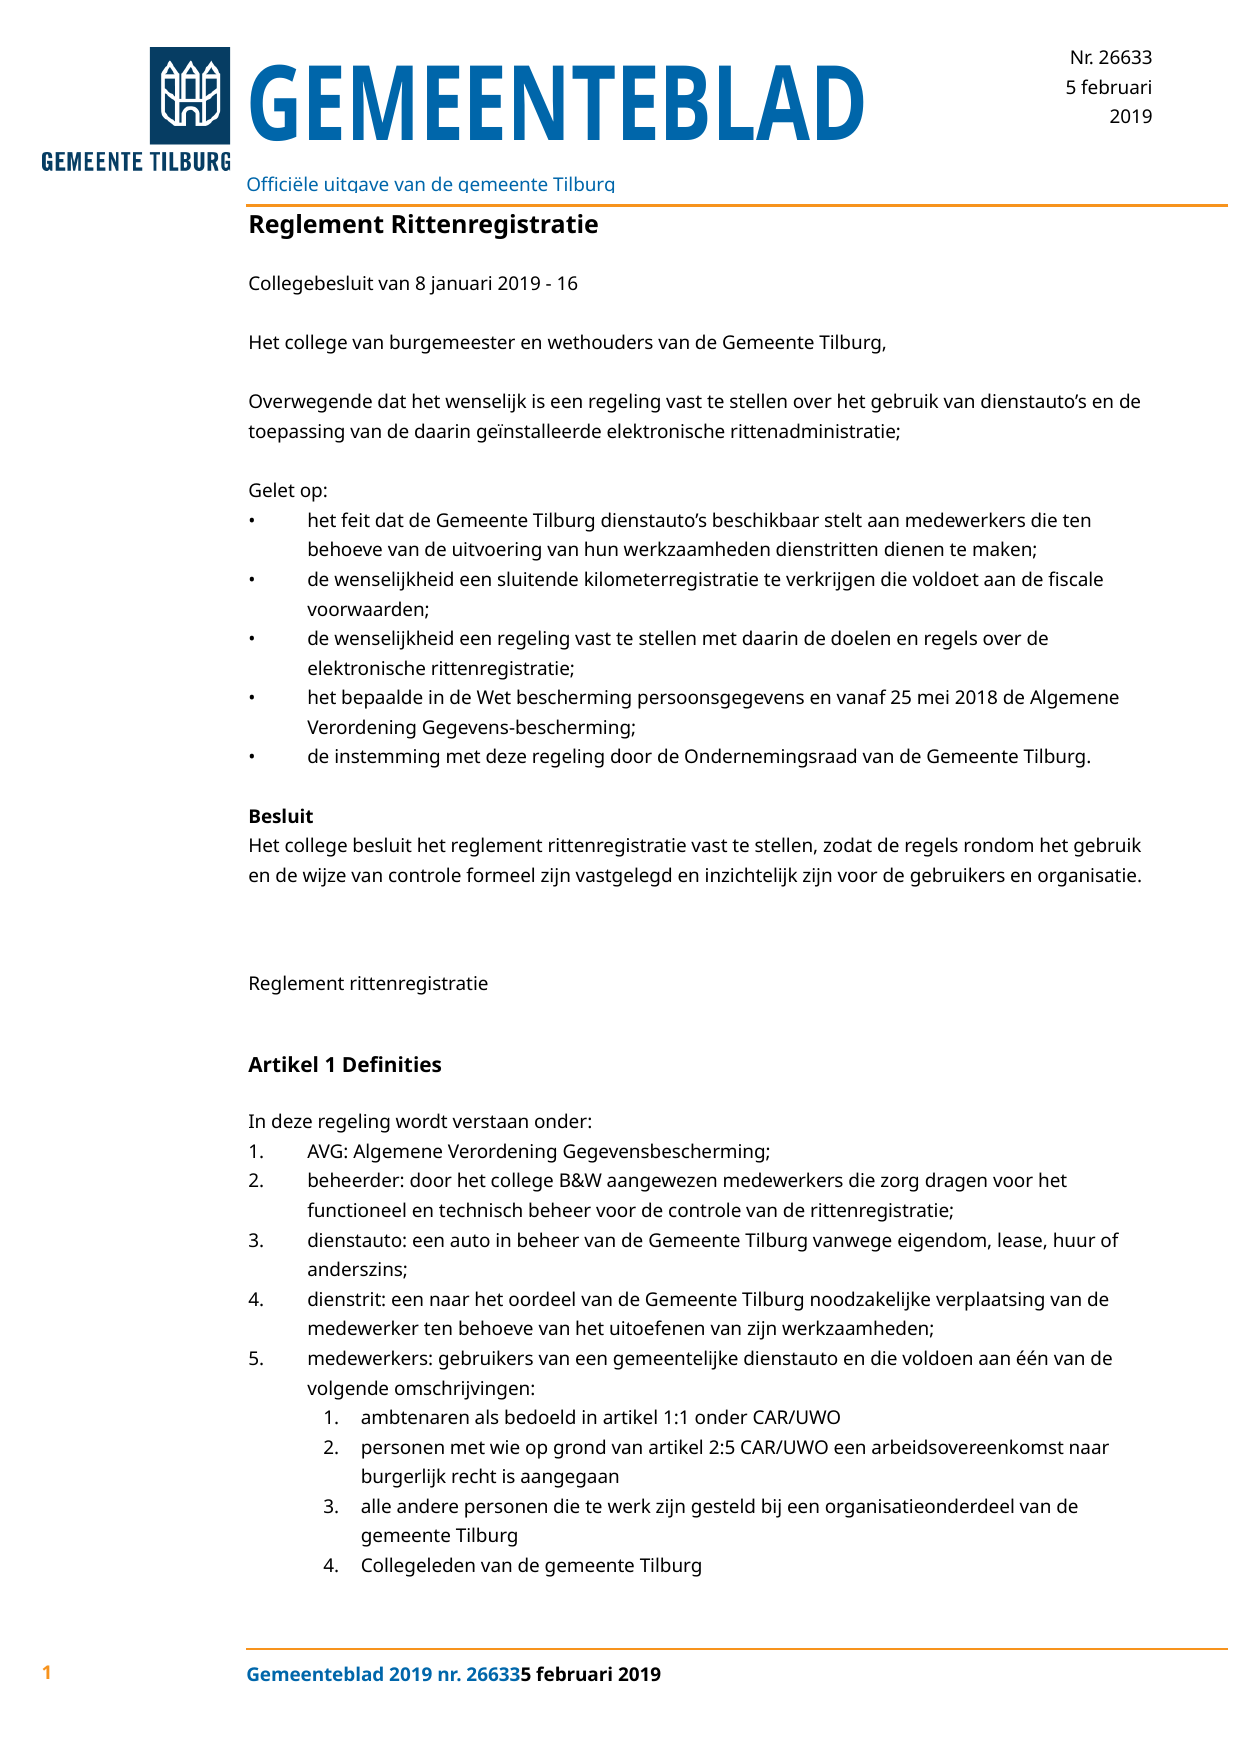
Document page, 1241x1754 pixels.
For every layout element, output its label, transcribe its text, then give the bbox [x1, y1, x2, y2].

text Het college van burgemeester en wethouders van de Gemeente Tilburg, [248, 329, 1152, 355]
list de wenselijkheid een regeling vast te stellen met daarin de doelen en regels over de elektronische rittenregistratie; [248, 625, 1152, 681]
text Overwegende dat het wenselijk is een regeling vast te stellen over het gebruik van dienstauto’s en de toepassing van de daarin geïnstalleerde elektronische rittenadministratie; [248, 389, 1152, 444]
list dienstrit: een naar het oordeel van de Gemeente Tilburg noodzakelijke verplaatsing van de medewerker ten behoeve van het uitoefenen van zijn werkzaamheden; [248, 1286, 1152, 1341]
list beheerder: door het college B&W aangewezen medewerkers die zorg dragen voor het functioneel en technisch beheer voor de controle van de rittenregistratie; [248, 1168, 1152, 1223]
text Artikel 1 Definities [248, 1050, 1152, 1079]
list personen met wie op grond van artikel 2:5 CAR/UWO een arbeidsovereenkomst naar burgerlijk recht is aangegaan [323, 1434, 1152, 1489]
list de instemming met deze regeling door de Ondernemingsraad van de Gemeente Tilburg. [248, 744, 1152, 769]
list de wenselijkheid een sluitende kilometerregistratie te verkrijgen die voldoet aan de fiscale voorwaarden; [248, 566, 1152, 621]
text Gelet op: [248, 477, 1152, 503]
list Collegeleden van de gemeente Tilburg [323, 1552, 1152, 1578]
text In deze regeling wordt verstaan onder: [248, 1108, 1152, 1134]
list alle andere personen die te werk zijn gesteld bij een organisatieonderdeel van de gemeente Tilburg [323, 1493, 1152, 1548]
picture [41, 47, 231, 172]
text Het college besluit het reglement rittenregistratie vast te stellen, zodat de regels rondom het gebruik en de wijze van controle formeel zijn vastgelegd en inzichtelijk zijn voor de gebruikers en organisatie. [248, 832, 1152, 888]
text Collegebesluit van 8 januari 2019 - 16 [248, 270, 1152, 296]
list ambtenaren als bedoeld in artikel 1:1 onder CAR/UWO [323, 1404, 1152, 1430]
text Reglement rittenregistratie [248, 970, 1152, 996]
list dienstauto: een auto in beheer van de Gemeente Tilburg vanwege eigendom, lease, huur of anderszins; [248, 1227, 1152, 1282]
list het bepaalde in de Wet bescherming persoonsgegevens en vanaf 25 mei 2018 de Algemene Verordening Gegevens-bescherming; [248, 684, 1152, 740]
list AVG: Algemene Verordening Gegevensbescherming; [248, 1138, 1152, 1164]
text Reglement Rittenregistratie [248, 207, 1152, 241]
list medewerkers: gebruikers van een gemeentelijke dienstauto en die voldoen aan één van de volgende omschrijvingen: [248, 1345, 1152, 1400]
text Besluit [248, 803, 1152, 828]
list het feit dat de Gemeente Tilburg dienstauto’s beschikbaar stelt aan medewerkers die ten behoeve van de uitvoering van hun werkzaamheden dienstritten dienen te maken; [248, 507, 1152, 562]
